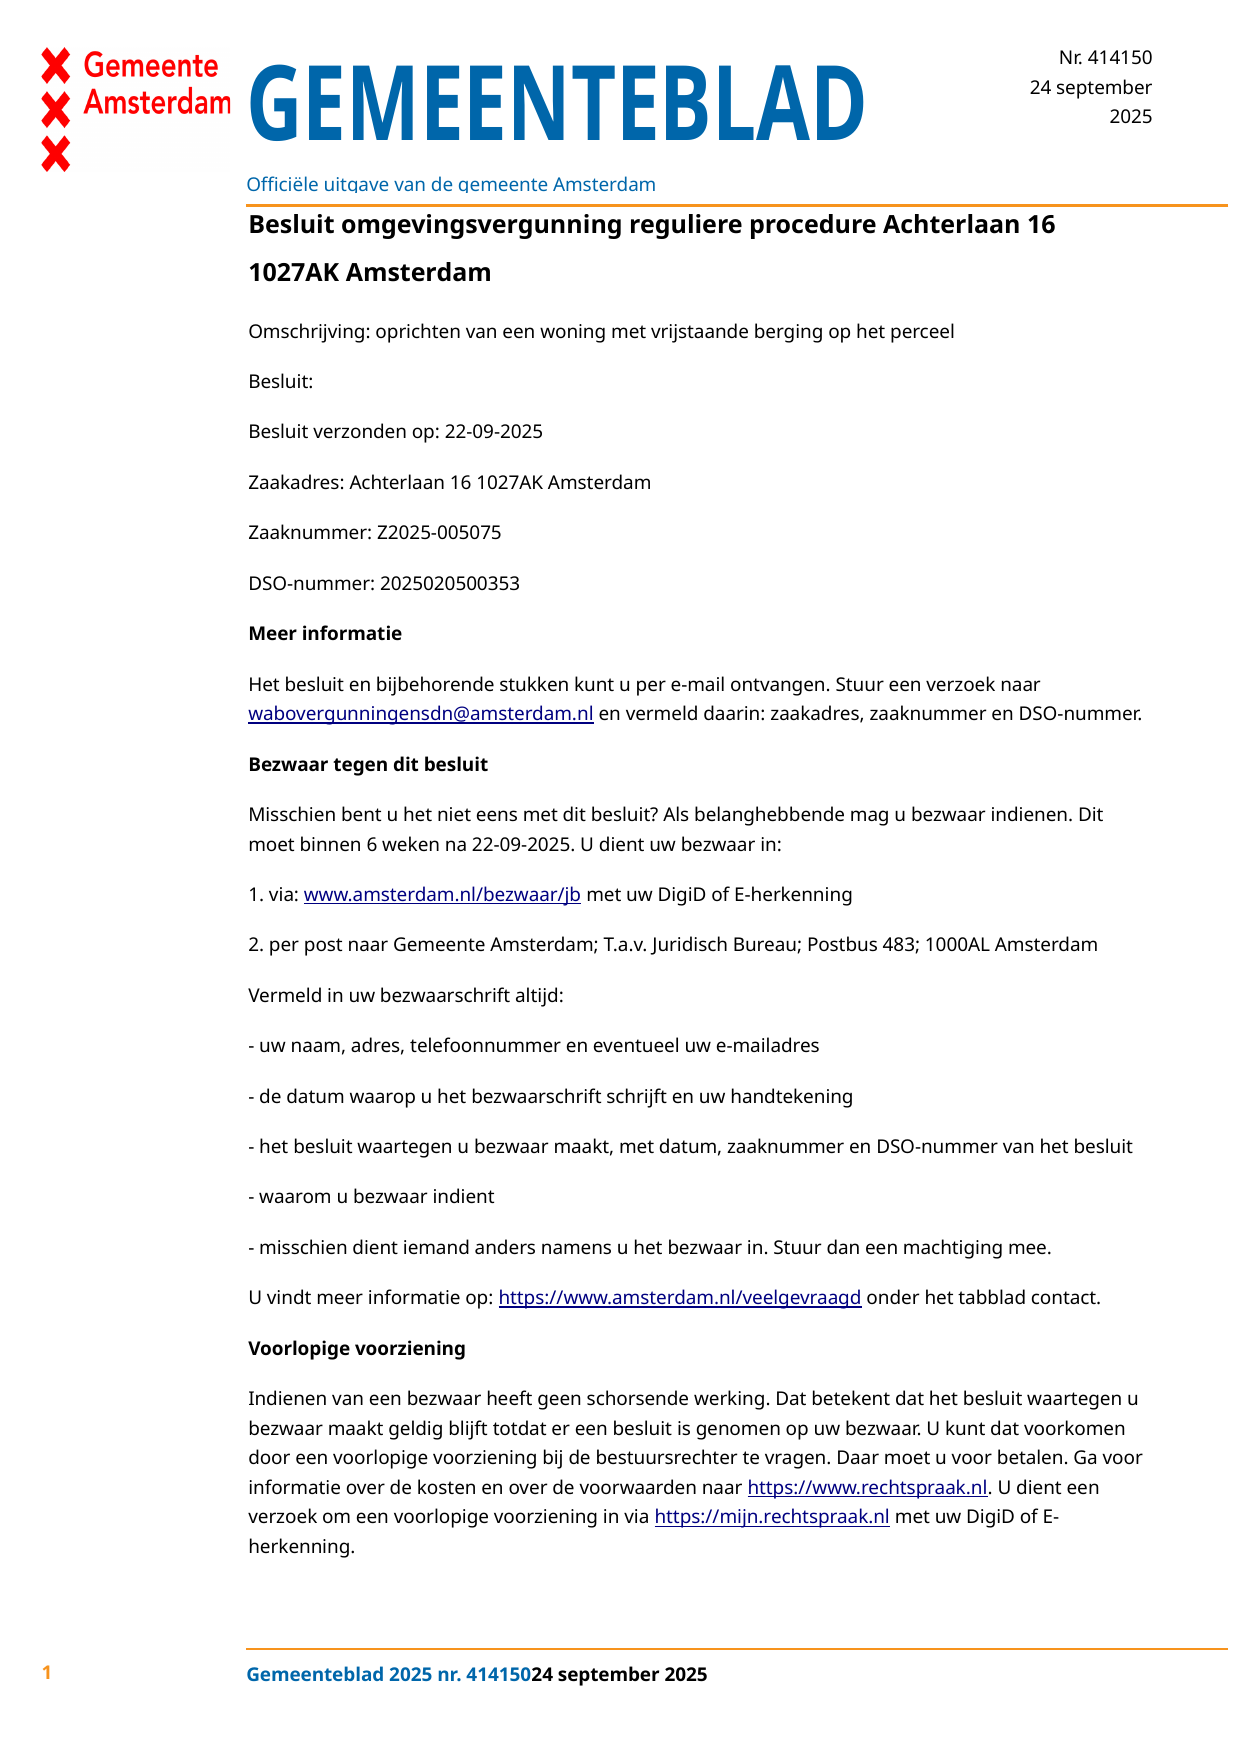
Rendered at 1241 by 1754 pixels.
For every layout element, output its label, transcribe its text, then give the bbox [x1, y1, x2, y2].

text Zaakadres: Achterlaan 16 1027AK Amsterdam [248, 469, 1152, 495]
text Meer informatie [248, 620, 1152, 646]
text - uw naam, adres, telefoonnummer en eventueel uw e-mailadres [248, 1032, 1152, 1058]
text U vindt meer informatie op: https://www.amsterdam.nl/veelgevraagd onder het tabblad contact. [248, 1284, 1152, 1310]
text Omschrijving: oprichten van een woning met vrijstaande berging op het perceel [248, 318, 1152, 344]
text 2. per post naar Gemeente Amsterdam; T.a.v. Juridisch Bureau; Postbus 483; 1000AL Amsterdam [248, 932, 1152, 957]
text Besluit verzonden op: 22-09-2025 [248, 419, 1152, 444]
text - misschien dient iemand anders namens u het bezwaar in. Stuur dan een machtiging mee. [248, 1234, 1152, 1260]
picture [41, 47, 231, 172]
text Besluit: [248, 368, 1152, 394]
text Besluit omgevingsvergunning reguliere procedure Achterlaan 16 1027AK Amsterdam [248, 207, 1152, 288]
text - waarom u bezwaar indient [248, 1184, 1152, 1209]
text DSO-nummer: 2025020500353 [248, 570, 1152, 596]
text - het besluit waartegen u bezwaar maakt, met datum, zaaknummer en DSO-nummer van het besluit [248, 1133, 1152, 1159]
text Het besluit en bijbehorende stukken kunt u per e-mail ontvangen. Stuur een verzoek naar wabovergunningensdn@amsterdam.nl en vermeld daarin: zaakadres, zaaknummer en DSO-nummer. [248, 671, 1152, 726]
text Indienen van een bezwaar heeft geen schorsende werking. Dat betekent dat het besluit waartegen u bezwaar maakt geldig blijft totdat er een besluit is genomen op uw bezwaar. U kunt dat voorkomen door een voorlopige voorziening bij de bestuursrechter te vragen. Daar moet u voor betalen. Ga voor informatie over de kosten en over de voorwaarden naar https://www.rechtspraak.nl. U dient een verzoek om een voorlopige voorziening in via https://mijn.rechtspraak.nl met uw DigiD of E-herkenning. [248, 1385, 1152, 1559]
text - de datum waarop u het bezwaarschrift schrijft en uw handtekening [248, 1083, 1152, 1109]
text Vermeld in uw bezwaarschrift altijd: [248, 982, 1152, 1008]
text Misschien bent u het niet eens met dit besluit? Als belanghebbende mag u bezwaar indienen. Dit moet binnen 6 weken na 22-09-2025. U dient uw bezwaar in: [248, 801, 1152, 857]
text Voorlopige voorziening [248, 1335, 1152, 1361]
text Zaaknummer: Z2025-005075 [248, 519, 1152, 545]
text 1. via: www.amsterdam.nl/bezwaar/jb met uw DigiD of E-herkenning [248, 881, 1152, 907]
text Bezwaar tegen dit besluit [248, 751, 1152, 777]
